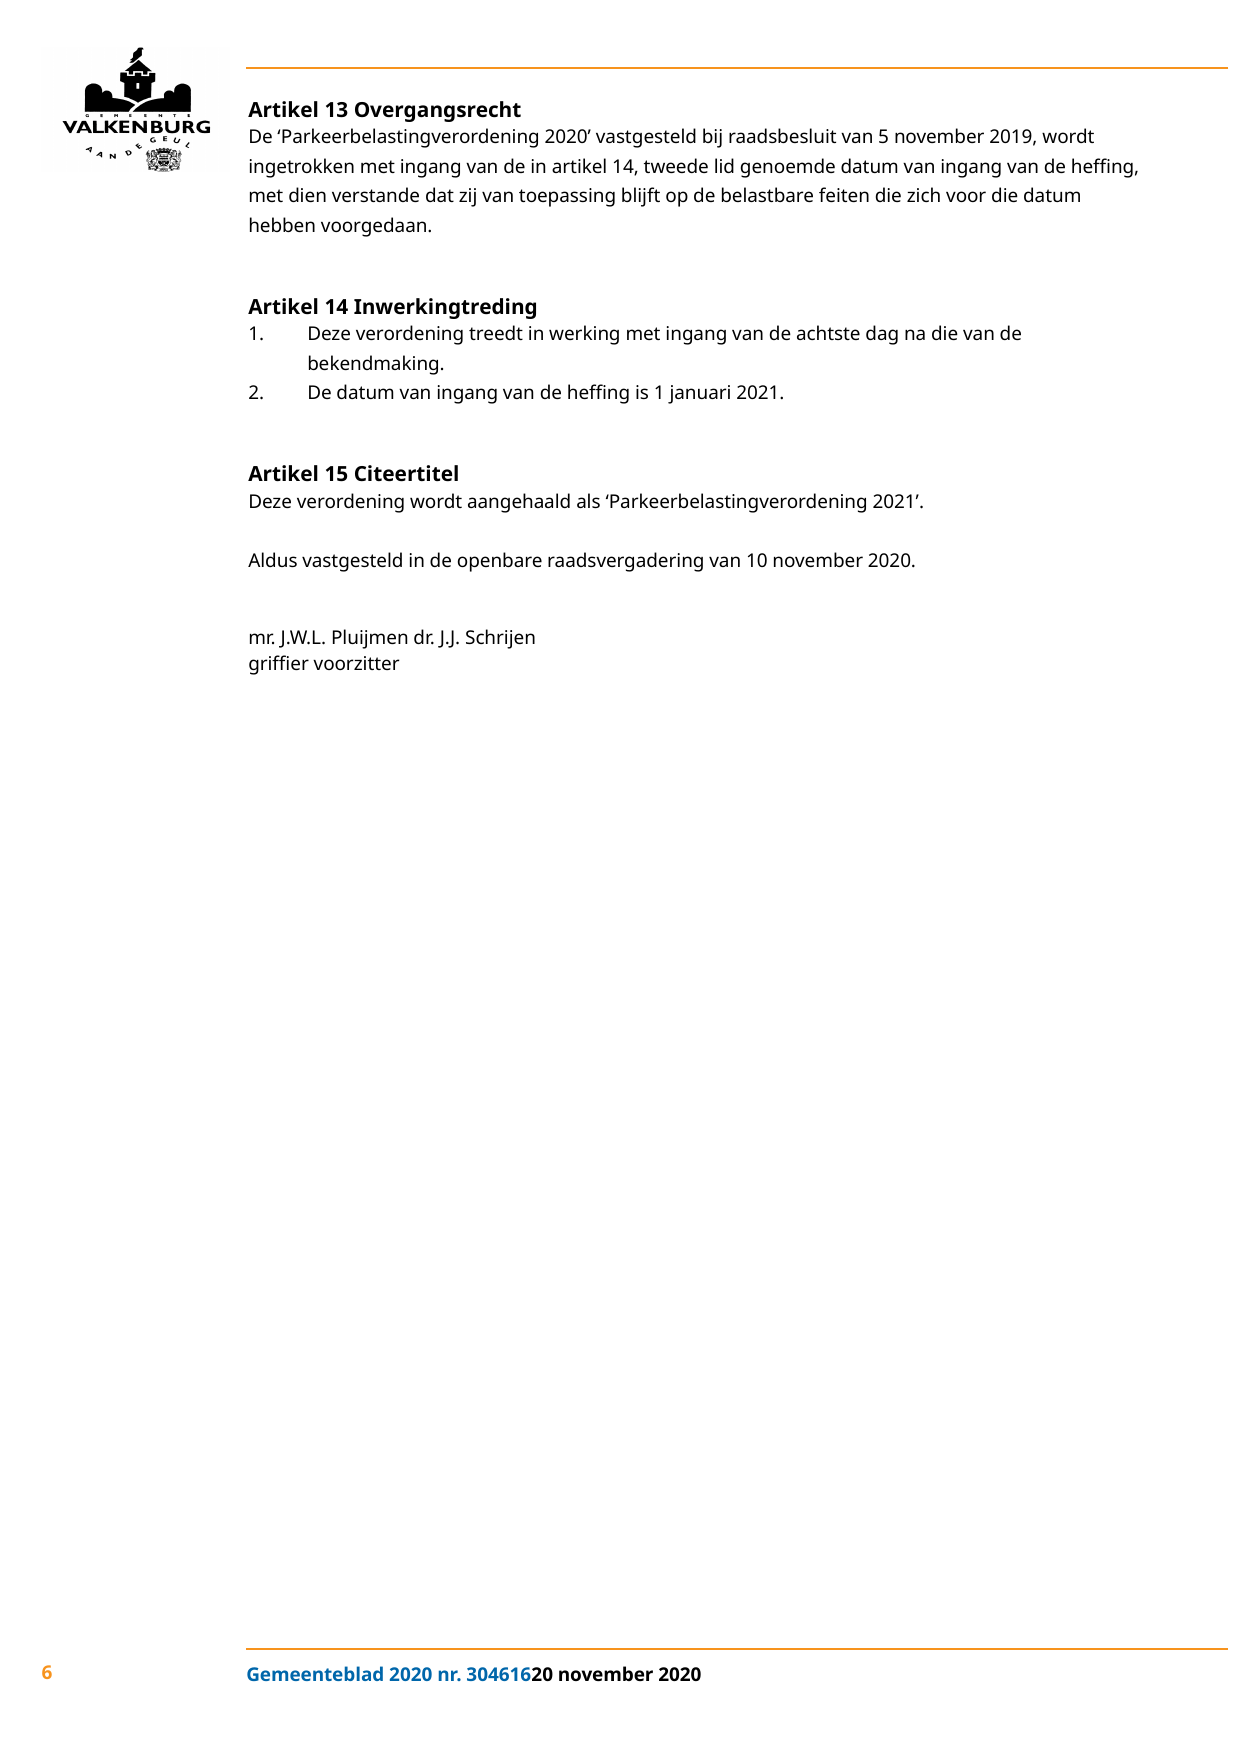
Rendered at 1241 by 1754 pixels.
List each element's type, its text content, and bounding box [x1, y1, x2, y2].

text griffier voorzitter [248, 650, 1152, 676]
text De ‘Parkeerbelastingverordening 2020’ vastgesteld bij raadsbesluit van 5 november 2019, wordt ingetrokken met ingang van de in artikel 14, tweede lid genoemde datum van ingang van de heffing, met dien verstande dat zij van toepassing blijft op de belastbare feiten die zich voor die datum hebben voorgedaan. [248, 123, 1152, 238]
text Artikel 14 Inwerkingtreding [248, 292, 1152, 320]
text mr. J.W.L. Pluijmen dr. J.J. Schrijen [248, 624, 1152, 650]
text Artikel 15 Citeertitel [248, 459, 1152, 488]
list Deze verordening treedt in werking met ingang van de achtste dag na die van de bekendmaking. [248, 320, 1152, 376]
text Artikel 13 Overgangsrecht [248, 95, 1152, 123]
picture [41, 47, 231, 172]
text Aldus vastgesteld in de openbare raadsvergadering van 10 november 2020. [248, 547, 1152, 573]
text Deze verordening wordt aangehaald als ‘Parkeerbelastingverordening 2021’. [248, 488, 1152, 514]
list De datum van ingang van de heffing is 1 januari 2021. [248, 379, 1152, 405]
